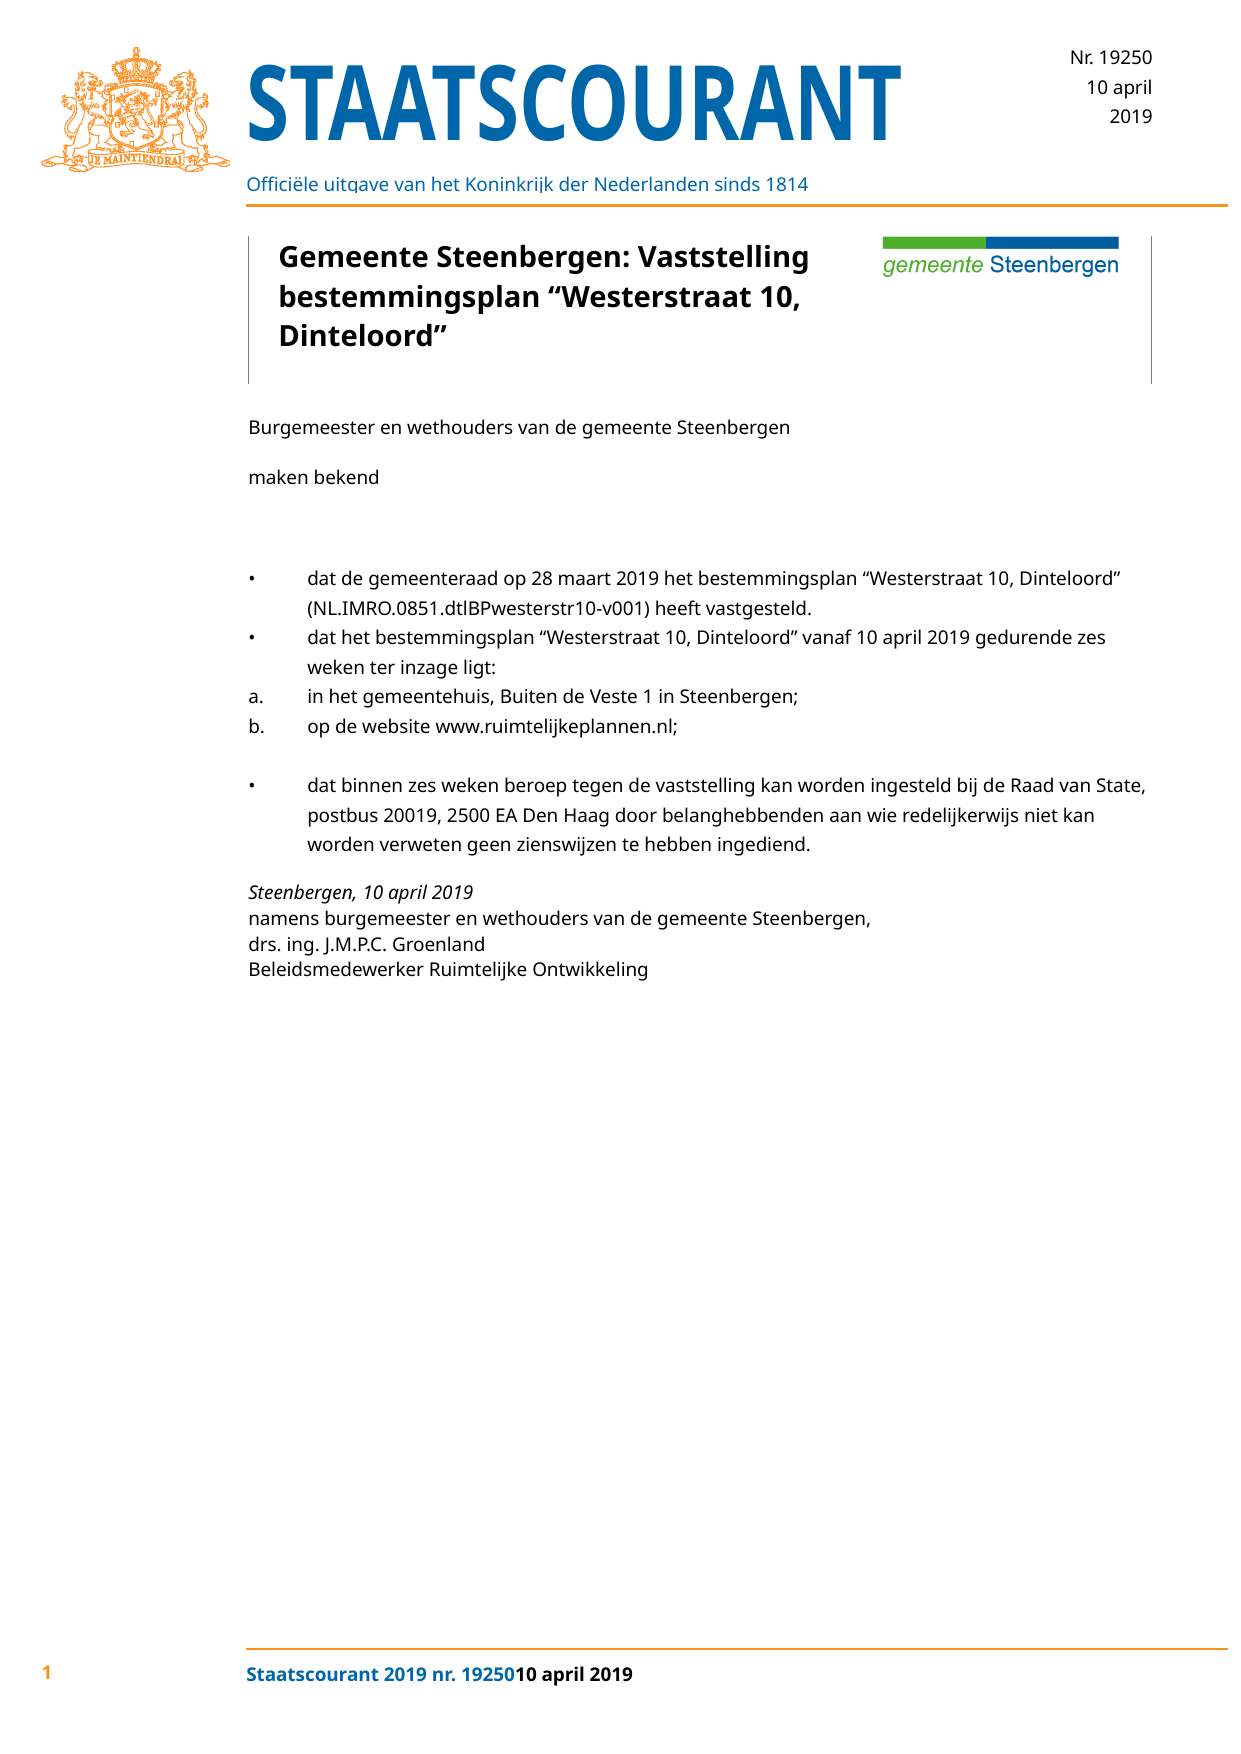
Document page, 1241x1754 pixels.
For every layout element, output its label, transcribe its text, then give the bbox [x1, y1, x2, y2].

text Burgemeester en wethouders van de gemeente Steenbergen [248, 414, 1152, 440]
text Steenbergen, 10 april 2019 [248, 879, 1152, 905]
picture [882, 236, 1119, 278]
text Beleidsmedewerker Ruimtelijke Ontwikkeling [248, 956, 1152, 982]
picture [41, 47, 231, 172]
text namens burgemeester en wethouders van de gemeente Steenbergen, [248, 905, 1152, 931]
text drs. ing. J.M.P.C. Groenland [248, 931, 1152, 956]
list dat binnen zes weken beroep tegen de vaststelling kan worden ingesteld bij de Raad van State, postbus 20019, 2500 EA Den Haag door belanghebbenden aan wie redelijkerwijs niet kan worden verweten geen zienswijzen te hebben ingediend. [248, 772, 1152, 857]
list dat het bestemmingsplan “Westerstraat 10, Dinteloord” vanaf 10 april 2019 gedurende zes weken ter inzage ligt: [248, 624, 1152, 680]
list in het gemeentehuis, Buiten de Veste 1 in Steenbergen; [248, 683, 1152, 709]
text maken bekend [248, 464, 1152, 490]
table_header [850, 236, 1151, 384]
list op de website www.ruimtelijkeplannen.nl; [248, 713, 1152, 739]
table_header Gemeente Steenbergen: Vaststelling bestemmingsplan “Westerstraat 10, Dinteloord” [249, 236, 850, 384]
list dat de gemeenteraad op 28 maart 2019 het bestemmingsplan “Westerstraat 10, Dinteloord” (NL.IMRO.0851.dtlBPwesterstr10-v001) heeft vastgesteld. [248, 565, 1152, 621]
